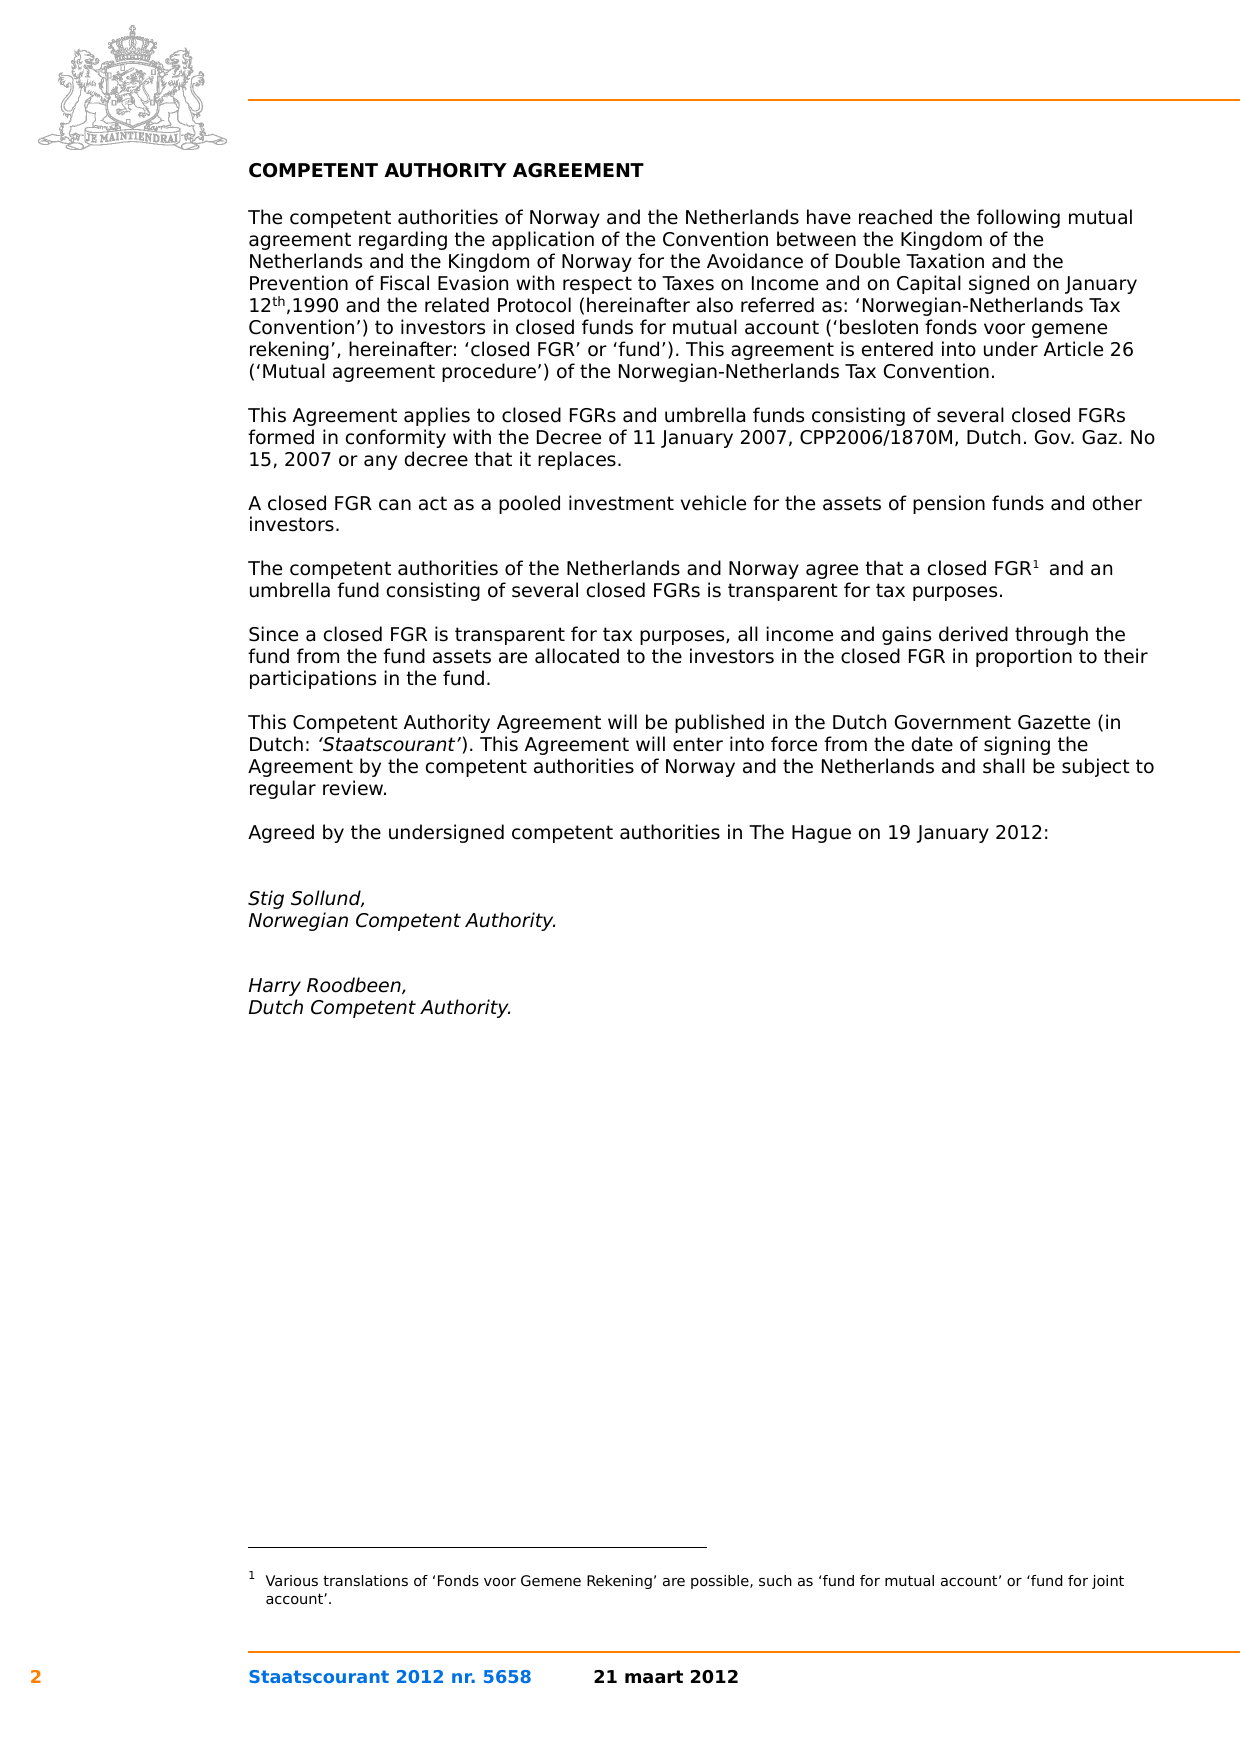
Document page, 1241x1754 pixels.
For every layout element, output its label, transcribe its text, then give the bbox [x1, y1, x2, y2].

text Harry Roodbeen, Dutch Competent Authority. [248, 953, 1163, 1019]
subtitle COMPETENT AUTHORITY AGREEMENT [248, 160, 1163, 182]
text This Competent Authority Agreement will be published in the Dutch Government Gazette (in Dutch: ‘Staatscourant’). This Agreement will enter into force from the date of signing the Agreement by the competent authorities of Norway and the Netherlands and shall be subject to regular review. [248, 712, 1163, 800]
text A closed FGR can act as a pooled investment vehicle for the assets of pension funds and other investors. [248, 492, 1163, 536]
text This Agreement applies to closed FGRs and umbrella funds consisting of several closed FGRs formed in conformity with the Decree of 11 January 2007, CPP2006/1870M, Dutch. Gov. Gaz. No 15, 2007 or any decree that it replaces. [248, 404, 1163, 471]
text The competent authorities of Norway and the Netherlands have reached the following mutual agreement regarding the application of the Convention between the Kingdom of the Netherlands and the Kingdom of Norway for the Avoidance of Double Taxation and the Prevention of Fiscal Evasion with respect to Taxes on Income and on Capital signed on January 12th,1990 and the related Protocol (hereinafter also referred as: ‘Norwegian-Netherlands Tax Convention’) to investors in closed funds for mutual account (‘besloten fonds voor gemene rekening’, hereinafter: ‘closed FGR’ or ‘fund’). This agreement is entered into under Article 26 (‘Mutual agreement procedure’) of the Norwegian-Netherlands Tax Convention. [248, 207, 1163, 383]
text Stig Sollund, Norwegian Competent Authority. [248, 866, 1163, 931]
text Various translations of ‘Fonds voor Gemene Rekening’ are possible, such as ‘fund for mutual account’ or ‘fund for joint account’. [248, 1569, 1163, 1608]
text Agreed by the undersigned competent authorities in The Hague on 19 January 2012: [248, 822, 1163, 844]
text Since a closed FGR is transparent for tax purposes, all income and gains derived through the fund from the fund assets are allocated to the investors in the closed FGR in proportion to their participations in the fund. [248, 624, 1163, 690]
picture [38, 25, 227, 150]
text The competent authorities of the Netherlands and Norway agree that a closed FGR and an umbrella fund consisting of several closed FGRs is transparent for tax purposes. [248, 558, 1163, 602]
